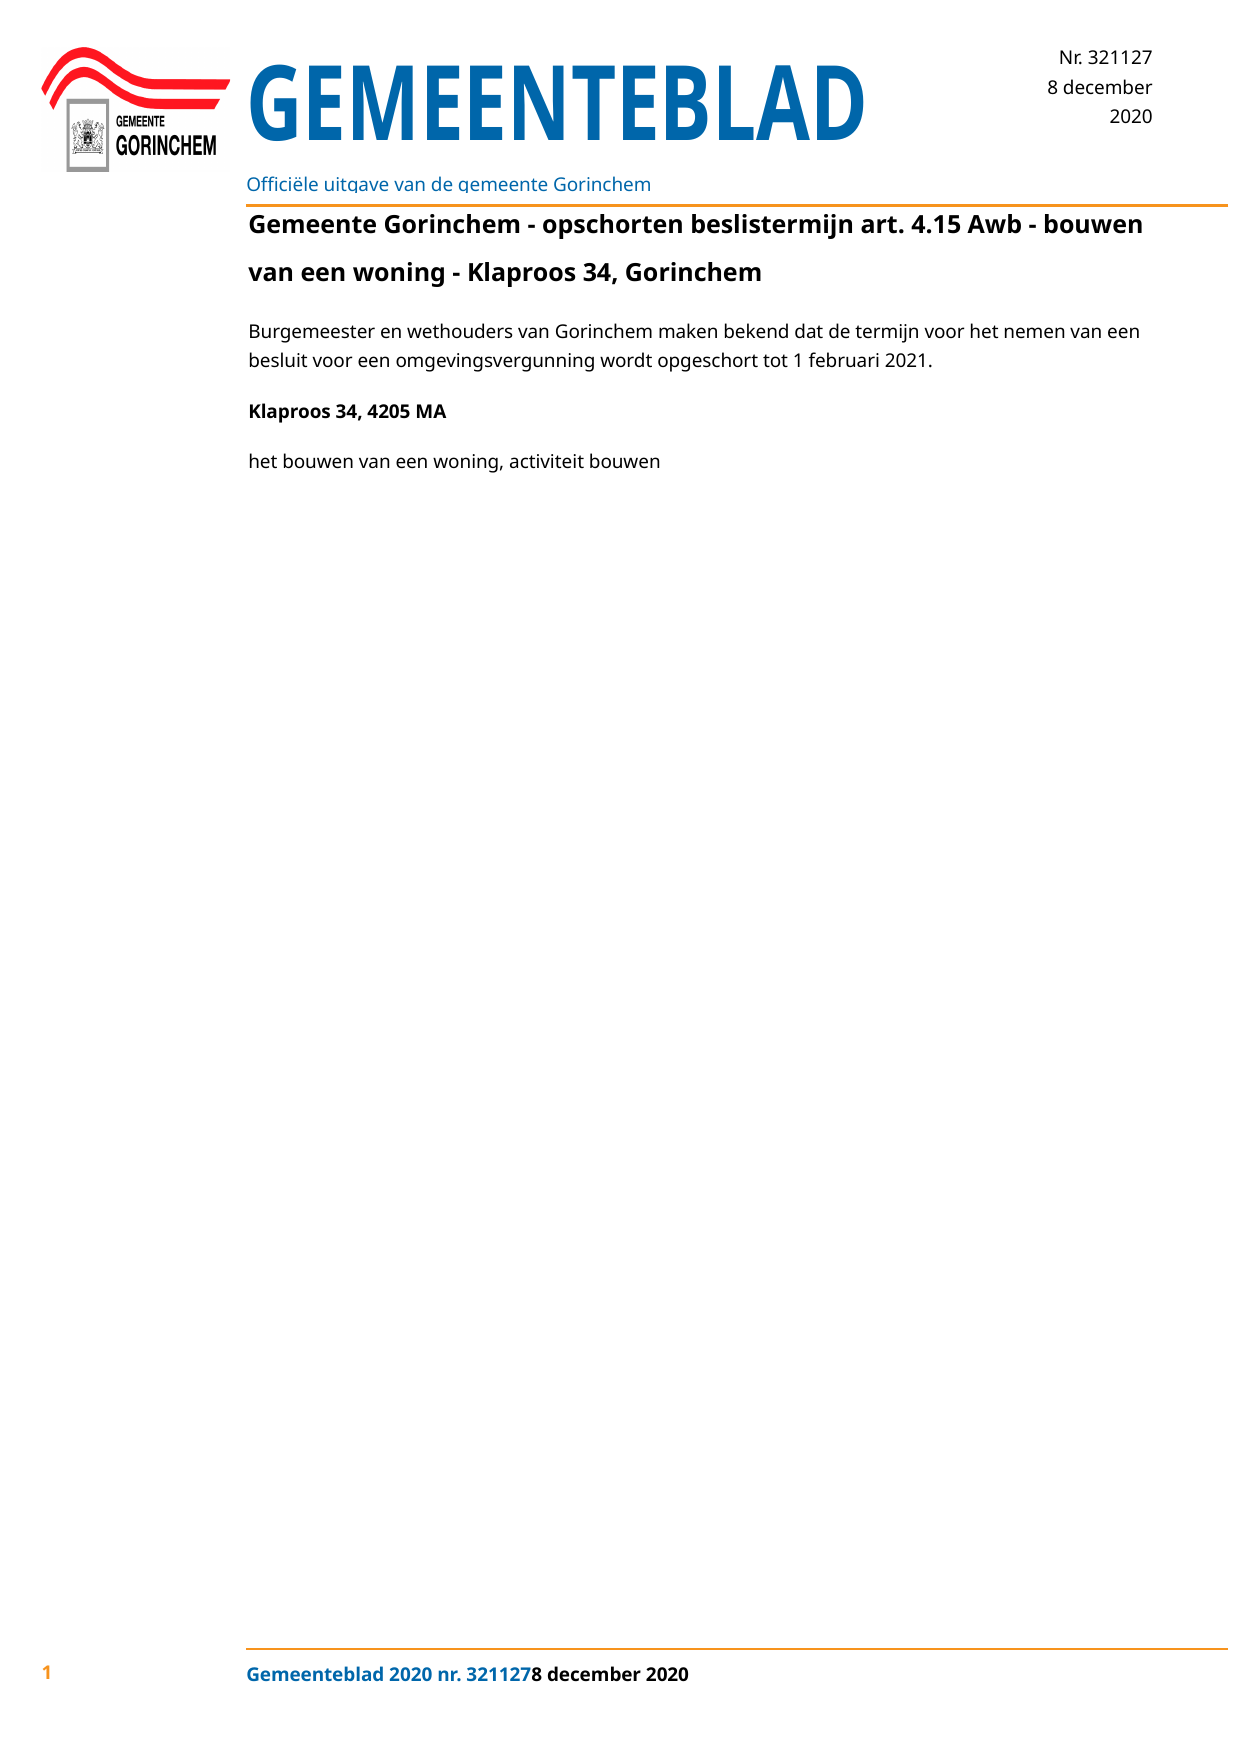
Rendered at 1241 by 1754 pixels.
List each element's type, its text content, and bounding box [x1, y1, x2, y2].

text Burgemeester en wethouders van Gorinchem maken bekend dat de termijn voor het nemen van een besluit voor een omgevingsvergunning wordt opgeschort tot 1 februari 2021. [248, 318, 1152, 373]
picture [41, 47, 231, 172]
text Klaproos 34, 4205 MA [248, 398, 1152, 424]
text het bouwen van een woning, activiteit bouwen [248, 448, 1152, 474]
text Gemeente Gorinchem - opschorten beslistermijn art. 4.15 Awb - bouwen van een woning - Klaproos 34, Gorinchem [248, 207, 1152, 288]
